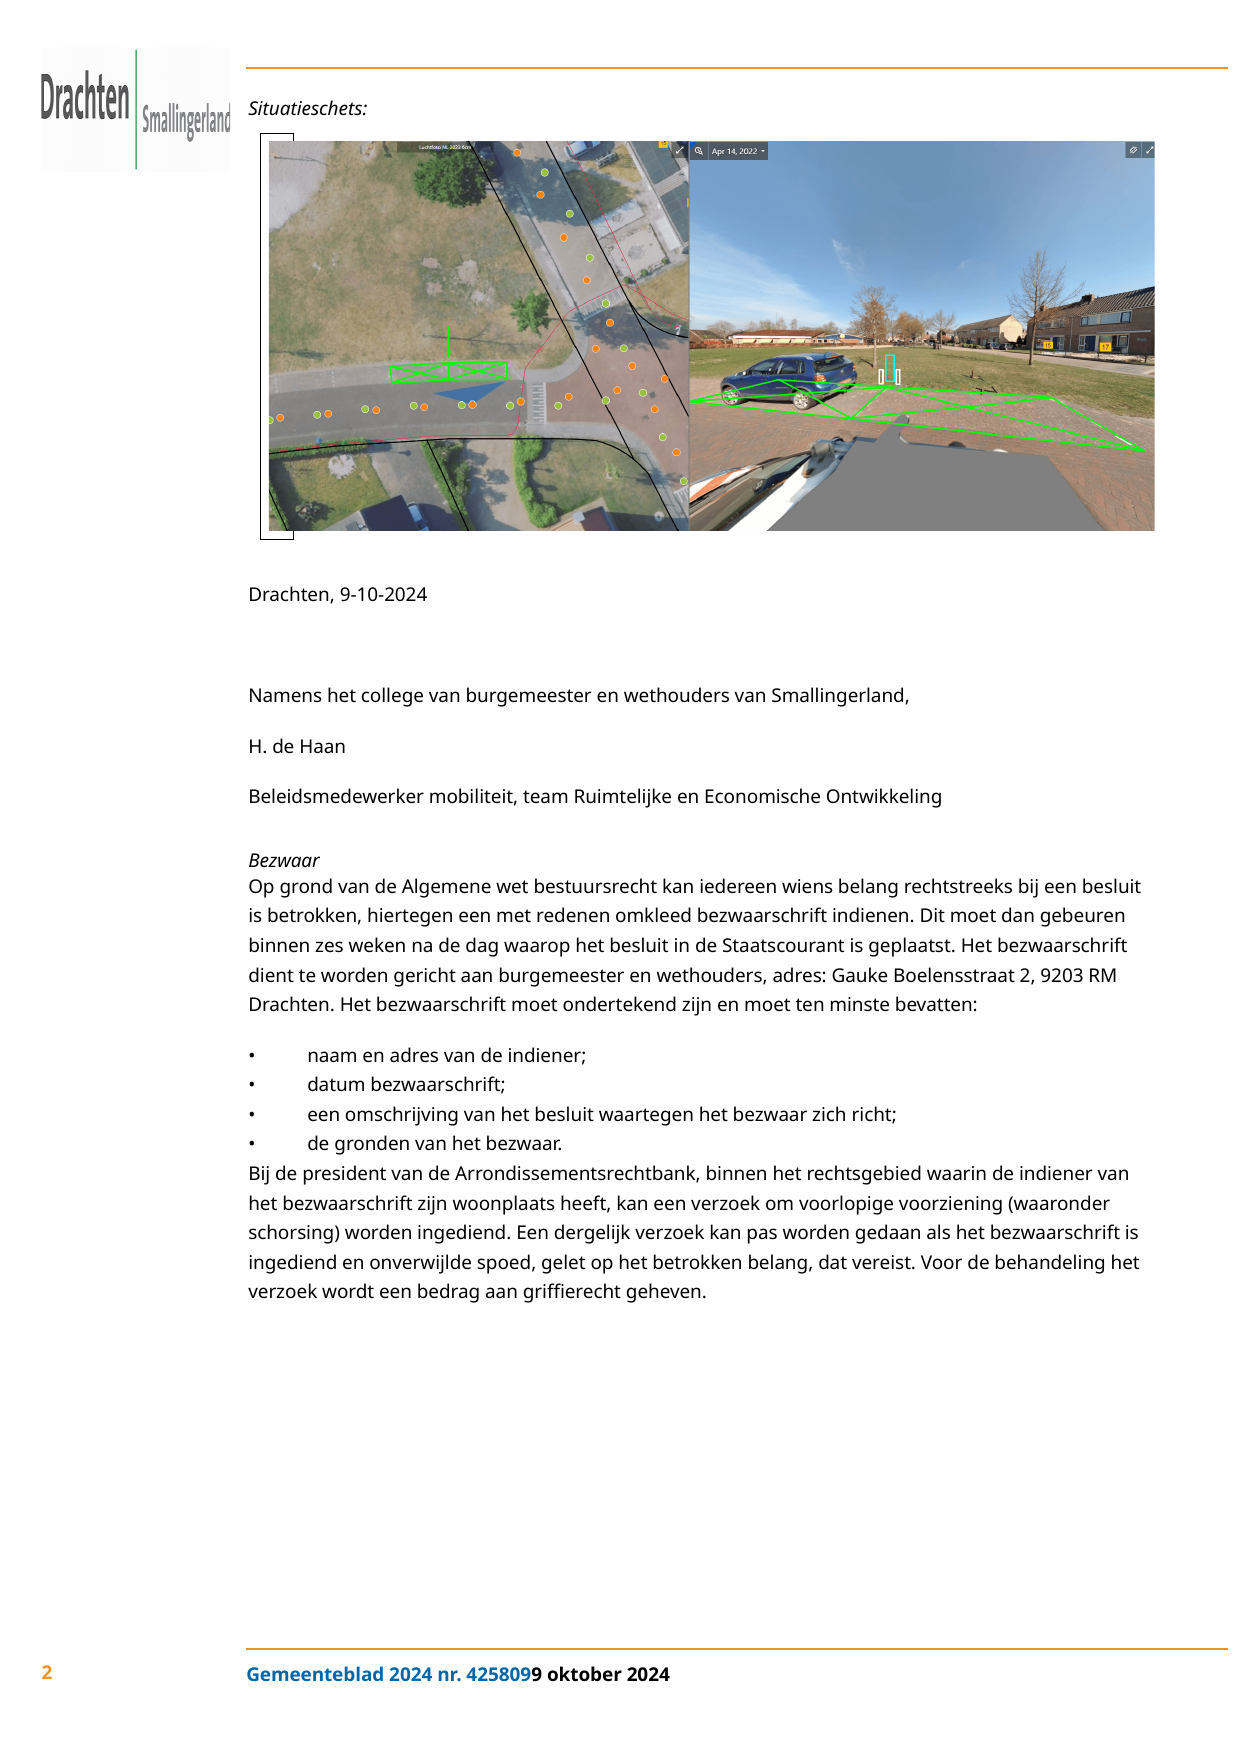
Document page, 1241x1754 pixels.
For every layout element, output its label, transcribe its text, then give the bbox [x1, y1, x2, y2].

list naam en adres van de indiener; [248, 1042, 1152, 1067]
text Bezwaar [248, 847, 1152, 873]
text Drachten, 9-10-2024 [248, 582, 1152, 607]
list de gronden van het bezwaar. [248, 1131, 1152, 1156]
text Namens het college van burgemeester en wethouders van Smallingerland, [248, 682, 1152, 708]
text Situatieschets: [248, 95, 1152, 121]
list een omschrijving van het besluit waartegen het bezwaar zich richt; [248, 1101, 1152, 1127]
picture [268, 141, 1155, 531]
text Op grond van de Algemene wet bestuursrecht kan iedereen wiens belang rechtstreeks bij een besluit is betrokken, hiertegen een met redenen omkleed bezwaarschrift indienen. Dit moet dan gebeuren binnen zes weken na de dag waarop het besluit in de Staatscourant is geplaatst. Het bezwaarschrift dient te worden gericht aan burgemeester en wethouders, adres: Gauke Boelensstraat 2, 9203 RM Drachten. Het bezwaarschrift moet ondertekend zijn en moet ten minste bevatten: [248, 873, 1152, 1017]
list datum bezwaarschrift; [248, 1071, 1152, 1097]
text Beleidsmedewerker mobiliteit, team Ruimtelijke en Economische Ontwikkeling [248, 783, 1152, 809]
text H. de Haan [248, 733, 1152, 759]
picture [41, 47, 231, 172]
text Bij de president van de Arrondissementsrechtbank, binnen het rechtsgebied waarin de indiener van het bezwaarschrift zijn woonplaats heeft, kan een verzoek om voorlopige voorziening (waaronder schorsing) worden ingediend. Een dergelijk verzoek kan pas worden gedaan als het bezwaarschrift is ingediend en onverwijlde spoed, gelet op het betrokken belang, dat vereist. Voor de behandeling het verzoek wordt een bedrag aan griffierecht geheven. [248, 1160, 1152, 1304]
